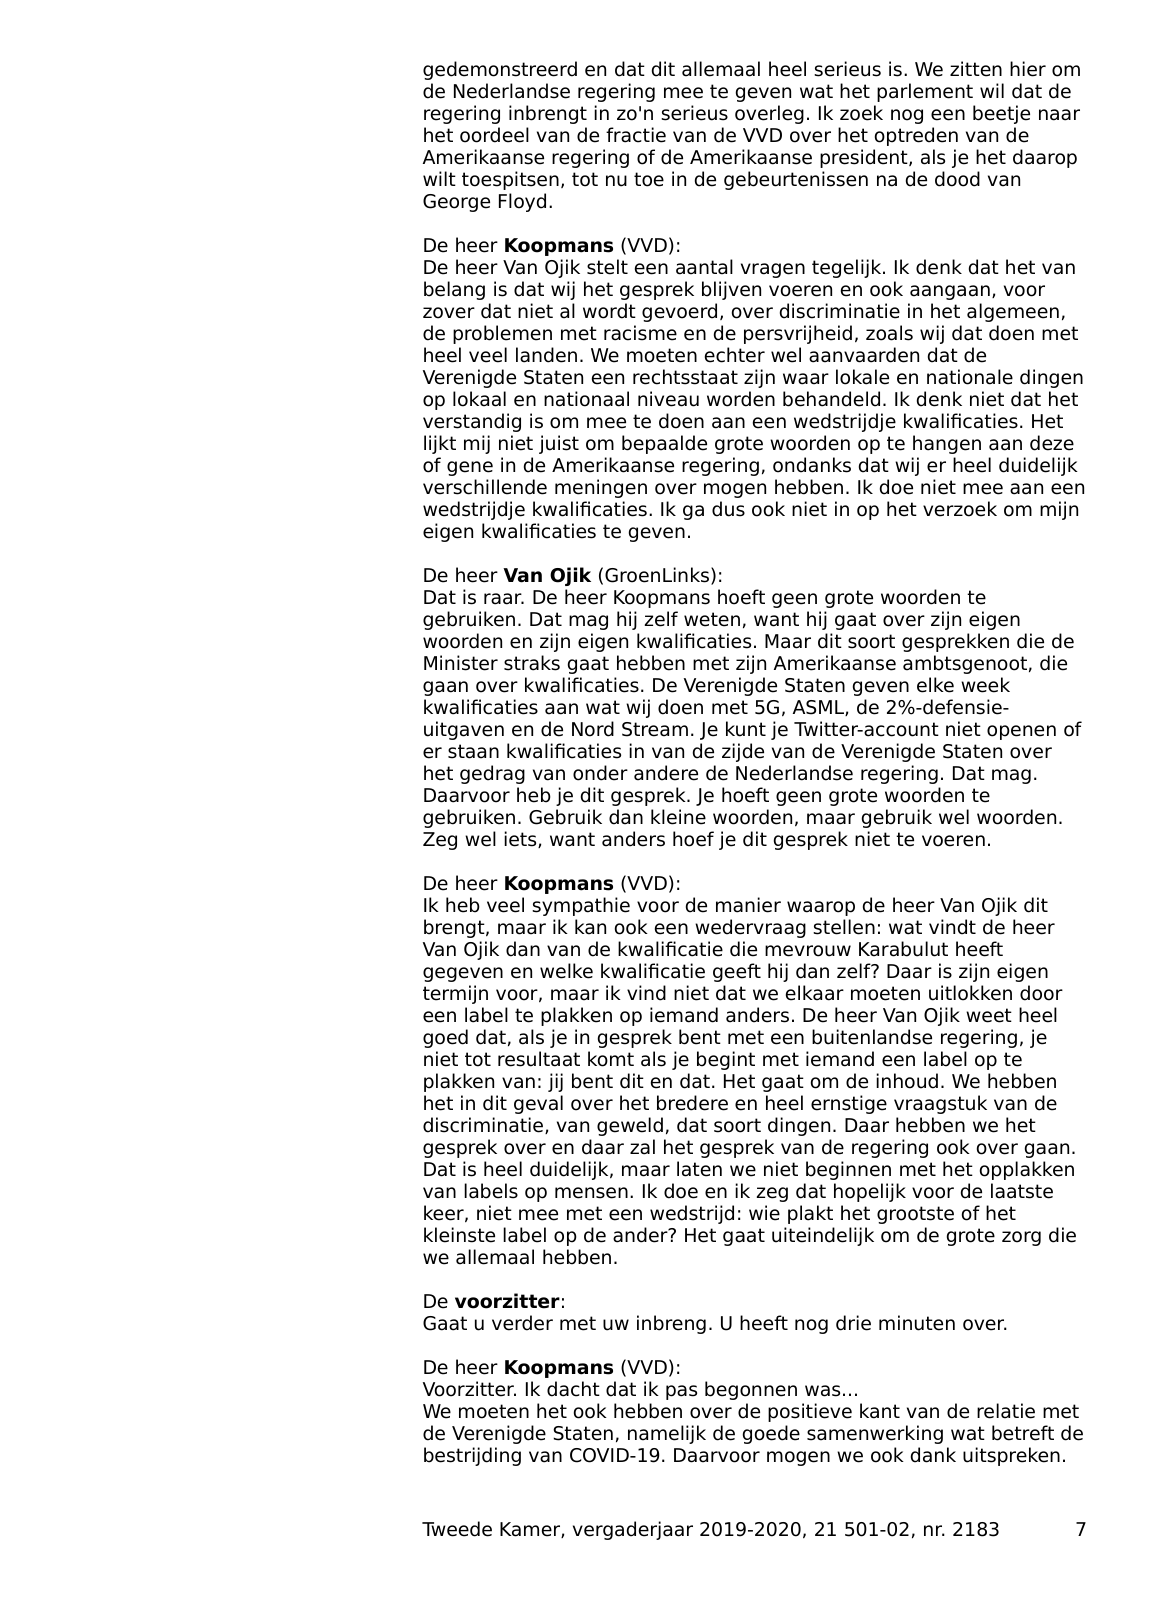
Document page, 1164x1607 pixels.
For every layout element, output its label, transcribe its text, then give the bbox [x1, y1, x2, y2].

text We moeten het ook hebben over de positieve kant van de relatie met de Verenigde Staten, namelijk de goede samenwerking wat betreft de bestrijding van COVID-19. Daarvoor mogen we ook dank uitspreken. [422, 1401, 1087, 1467]
text De heer Koopmans (VVD): [422, 873, 1087, 895]
text gedemonstreerd en dat dit allemaal heel serieus is. We zitten hier om de Nederlandse regering mee te geven wat het parlement wil dat de regering inbrengt in zo'n serieus overleg. Ik zoek nog een beetje naar het oordeel van de fractie van de VVD over het optreden van de Amerikaanse regering of de Amerikaanse president, als je het daarop wilt toespitsen, tot nu toe in de gebeurtenissen na de dood van George Floyd. [422, 59, 1087, 213]
text Gaat u verder met uw inbreng. U heeft nog drie minuten over. [422, 1313, 1087, 1335]
text Dat is raar. De heer Koopmans hoeft geen grote woorden te gebruiken. Dat mag hij zelf weten, want hij gaat over zijn eigen woorden en zijn eigen kwalificaties. Maar dit soort gesprekken die de Minister straks gaat hebben met zijn Amerikaanse ambtsgenoot, die gaan over kwalificaties. De Verenigde Staten geven elke week kwalificaties aan wat wij doen met 5G, ASML, de 2%-defensie-uitgaven en de Nord Stream. Je kunt je Twitter-account niet openen of er staan kwalificaties in van de zijde van de Verenigde Staten over het gedrag van onder andere de Nederlandse regering. Dat mag. Daarvoor heb je dit gesprek. Je hoeft geen grote woorden te gebruiken. Gebruik dan kleine woorden, maar gebruik wel woorden. Zeg wel iets, want anders hoef je dit gesprek niet te voeren. [422, 587, 1087, 851]
text De heer Koopmans (VVD): [422, 1357, 1087, 1379]
text Ik heb veel sympathie voor de manier waarop de heer Van Ojik dit brengt, maar ik kan ook een wedervraag stellen: wat vindt de heer Van Ojik dan van de kwalificatie die mevrouw Karabulut heeft gegeven en welke kwalificatie geeft hij dan zelf? Daar is zijn eigen termijn voor, maar ik vind niet dat we elkaar moeten uitlokken door een label te plakken op iemand anders. De heer Van Ojik weet heel goed dat, als je in gesprek bent met een buitenlandse regering, je niet tot resultaat komt als je begint met iemand een label op te plakken van: jij bent dit en dat. Het gaat om de inhoud. We hebben het in dit geval over het bredere en heel ernstige vraagstuk van de discriminatie, van geweld, dat soort dingen. Daar hebben we het gesprek over en daar zal het gesprek van de regering ook over gaan. Dat is heel duidelijk, maar laten we niet beginnen met het opplakken van labels op mensen. Ik doe en ik zeg dat hopelijk voor de laatste keer, niet mee met een wedstrijd: wie plakt het grootste of het kleinste label op de ander? Het gaat uiteindelijk om de grote zorg die we allemaal hebben. [422, 895, 1087, 1268]
text De heer Van Ojik (GroenLinks): [422, 565, 1087, 587]
text De heer Koopmans (VVD): [422, 235, 1087, 257]
text De voorzitter: [422, 1291, 1087, 1313]
text Voorzitter. Ik dacht dat ik pas begonnen was... [422, 1379, 1087, 1401]
text De heer Van Ojik stelt een aantal vragen tegelijk. Ik denk dat het van belang is dat wij het gesprek blijven voeren en ook aangaan, voor zover dat niet al wordt gevoerd, over discriminatie in het algemeen, de problemen met racisme en de persvrijheid, zoals wij dat doen met heel veel landen. We moeten echter wel aanvaarden dat de Verenigde Staten een rechtsstaat zijn waar lokale en nationale dingen op lokaal en nationaal niveau worden behandeld. Ik denk niet dat het verstandig is om mee te doen aan een wedstrijdje kwalificaties. Het lijkt mij niet juist om bepaalde grote woorden op te hangen aan deze of gene in de Amerikaanse regering, ondanks dat wij er heel duidelijk verschillende meningen over mogen hebben. Ik doe niet mee aan een wedstrijdje kwalificaties. Ik ga dus ook niet in op het verzoek om mijn eigen kwalificaties te geven. [422, 257, 1087, 543]
